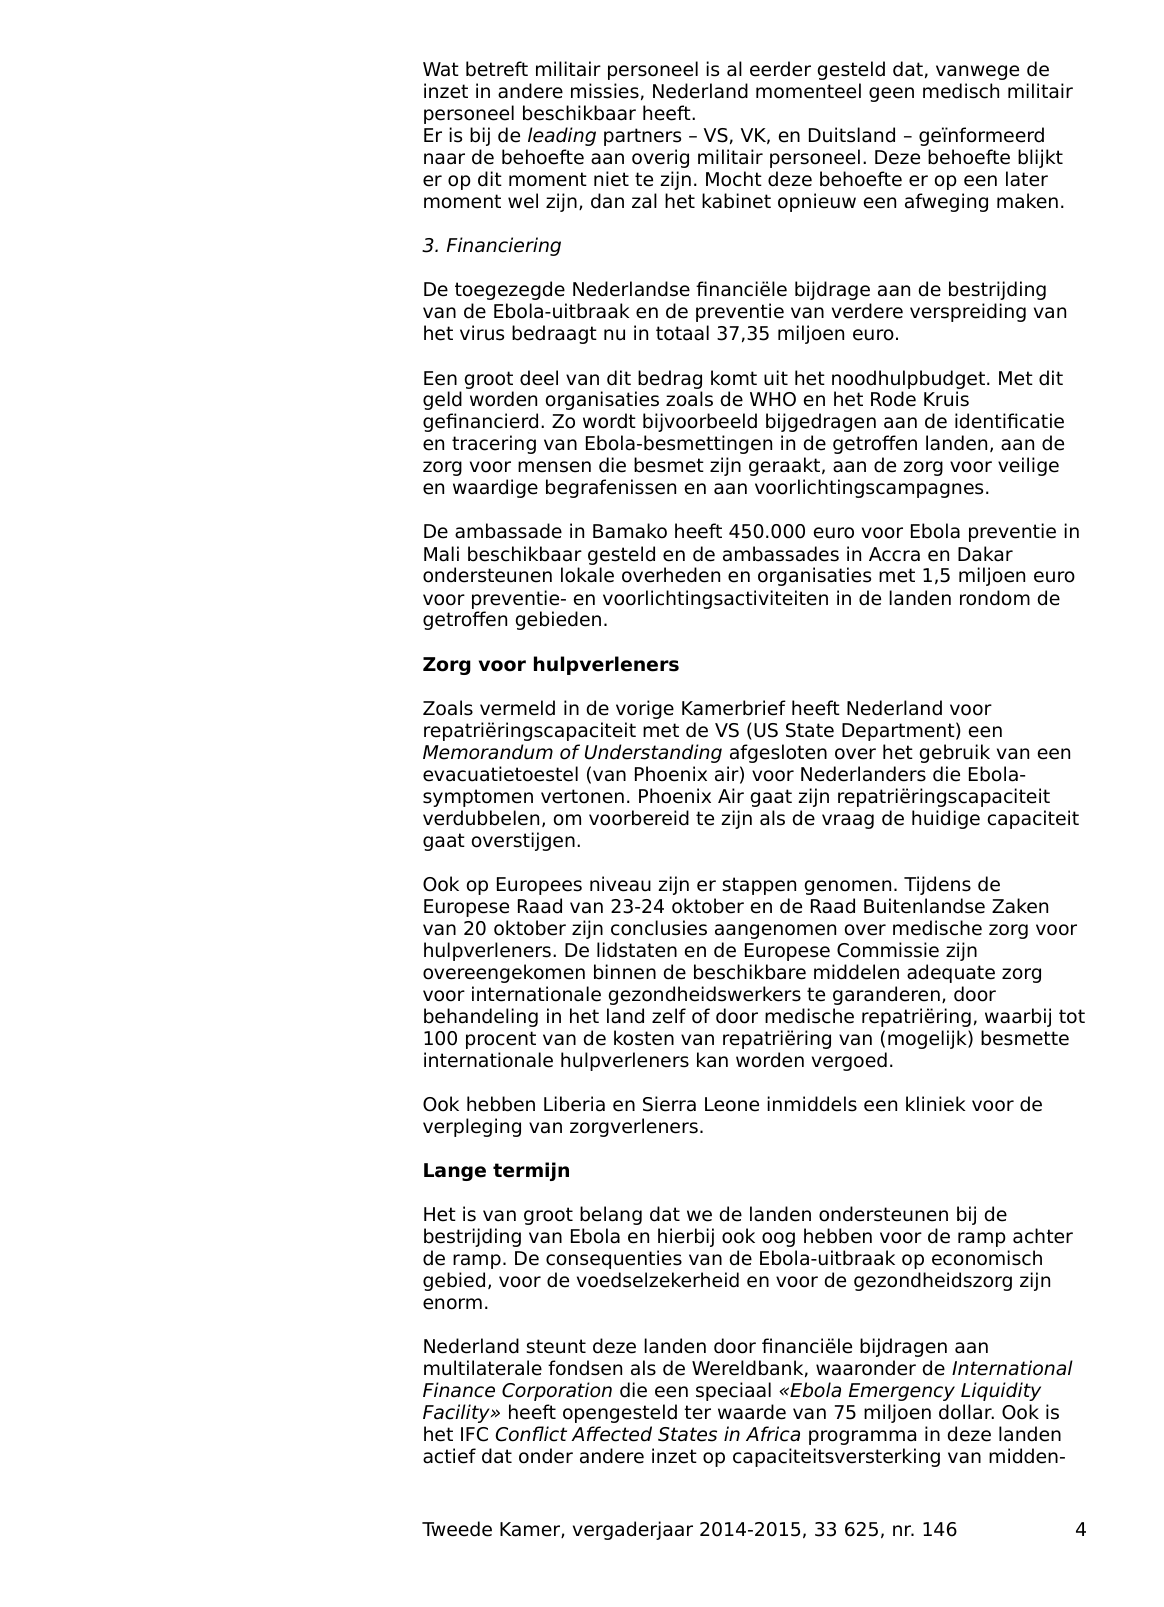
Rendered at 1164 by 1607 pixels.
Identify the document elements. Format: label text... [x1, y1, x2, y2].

subtitle 3. Financiering [422, 235, 1087, 257]
subtitle Zorg voor hulpverleners [422, 653, 1087, 676]
subtitle Lange termijn [422, 1160, 1087, 1182]
text De toegezegde Nederlandse financiële bijdrage aan de bestrijding van de Ebola-uitbraak en de preventie van verdere verspreiding van het virus bedraagt nu in totaal 37,35 miljoen euro. [422, 279, 1087, 345]
text Het is van groot belang dat we de landen ondersteunen bij de bestrijding van Ebola en hierbij ook oog hebben voor de ramp achter de ramp. De consequenties van de Ebola-uitbraak op economisch gebied, voor de voedselzekerheid en voor de gezondheidszorg zijn enorm. [422, 1204, 1087, 1314]
text Zoals vermeld in de vorige Kamerbrief heeft Nederland voor repatriëringscapaciteit met de VS (US State Department) een Memorandum of Understanding afgesloten over het gebruik van een evacuatietoestel (van Phoenix air) voor Nederlanders die Ebola-symptomen vertonen. Phoenix Air gaat zijn repatriëringscapaciteit verdubbelen, om voorbereid te zijn als de vraag de huidige capaciteit gaat overstijgen. [422, 698, 1087, 852]
text Ook hebben Liberia en Sierra Leone inmiddels een kliniek voor de verpleging van zorgverleners. [422, 1094, 1087, 1138]
text De ambassade in Bamako heeft 450.000 euro voor Ebola preventie in Mali beschikbaar gesteld en de ambassades in Accra en Dakar ondersteunen lokale overheden en organisaties met 1,5 miljoen euro voor preventie- en voorlichtingsactiviteiten in de landen rondom de getroffen gebieden. [422, 521, 1087, 631]
text Wat betreft militair personeel is al eerder gesteld dat, vanwege de inzet in andere missies, Nederland momenteel geen medisch militair personeel beschikbaar heeft. [422, 59, 1087, 125]
text Nederland steunt deze landen door financiële bijdragen aan multilaterale fondsen als de Wereldbank, waaronder de International Finance Corporation die een speciaal «Ebola Emergency Liquidity Facility» heeft opengesteld ter waarde van 75 miljoen dollar. Ook is het IFC Conflict Affected States in Africa programma in deze landen actief dat onder andere inzet op capaciteitsversterking van midden- [422, 1336, 1087, 1468]
text Er is bij de leading partners – VS, VK, en Duitsland – geïnformeerd naar de behoefte aan overig militair personeel. Deze behoefte blijkt er op dit moment niet te zijn. Mocht deze behoefte er op een later moment wel zijn, dan zal het kabinet opnieuw een afweging maken. [422, 125, 1087, 213]
text Een groot deel van dit bedrag komt uit het noodhulpbudget. Met dit geld worden organisaties zoals de WHO en het Rode Kruis gefinancierd. Zo wordt bijvoorbeeld bijgedragen aan de identificatie en tracering van Ebola-besmettingen in de getroffen landen, aan de zorg voor mensen die besmet zijn geraakt, aan de zorg voor veilige en waardige begrafenissen en aan voorlichtingscampagnes. [422, 367, 1087, 499]
text Ook op Europees niveau zijn er stappen genomen. Tijdens de Europese Raad van 23-24 oktober en de Raad Buitenlandse Zaken van 20 oktober zijn conclusies aangenomen over medische zorg voor hulpverleners. De lidstaten en de Europese Commissie zijn overeengekomen binnen de beschikbare middelen adequate zorg voor internationale gezondheidswerkers te garanderen, door behandeling in het land zelf of door medische repatriëring, waarbij tot 100 procent van de kosten van repatriëring van (mogelijk) besmette internationale hulpverleners kan worden vergoed. [422, 874, 1087, 1072]
